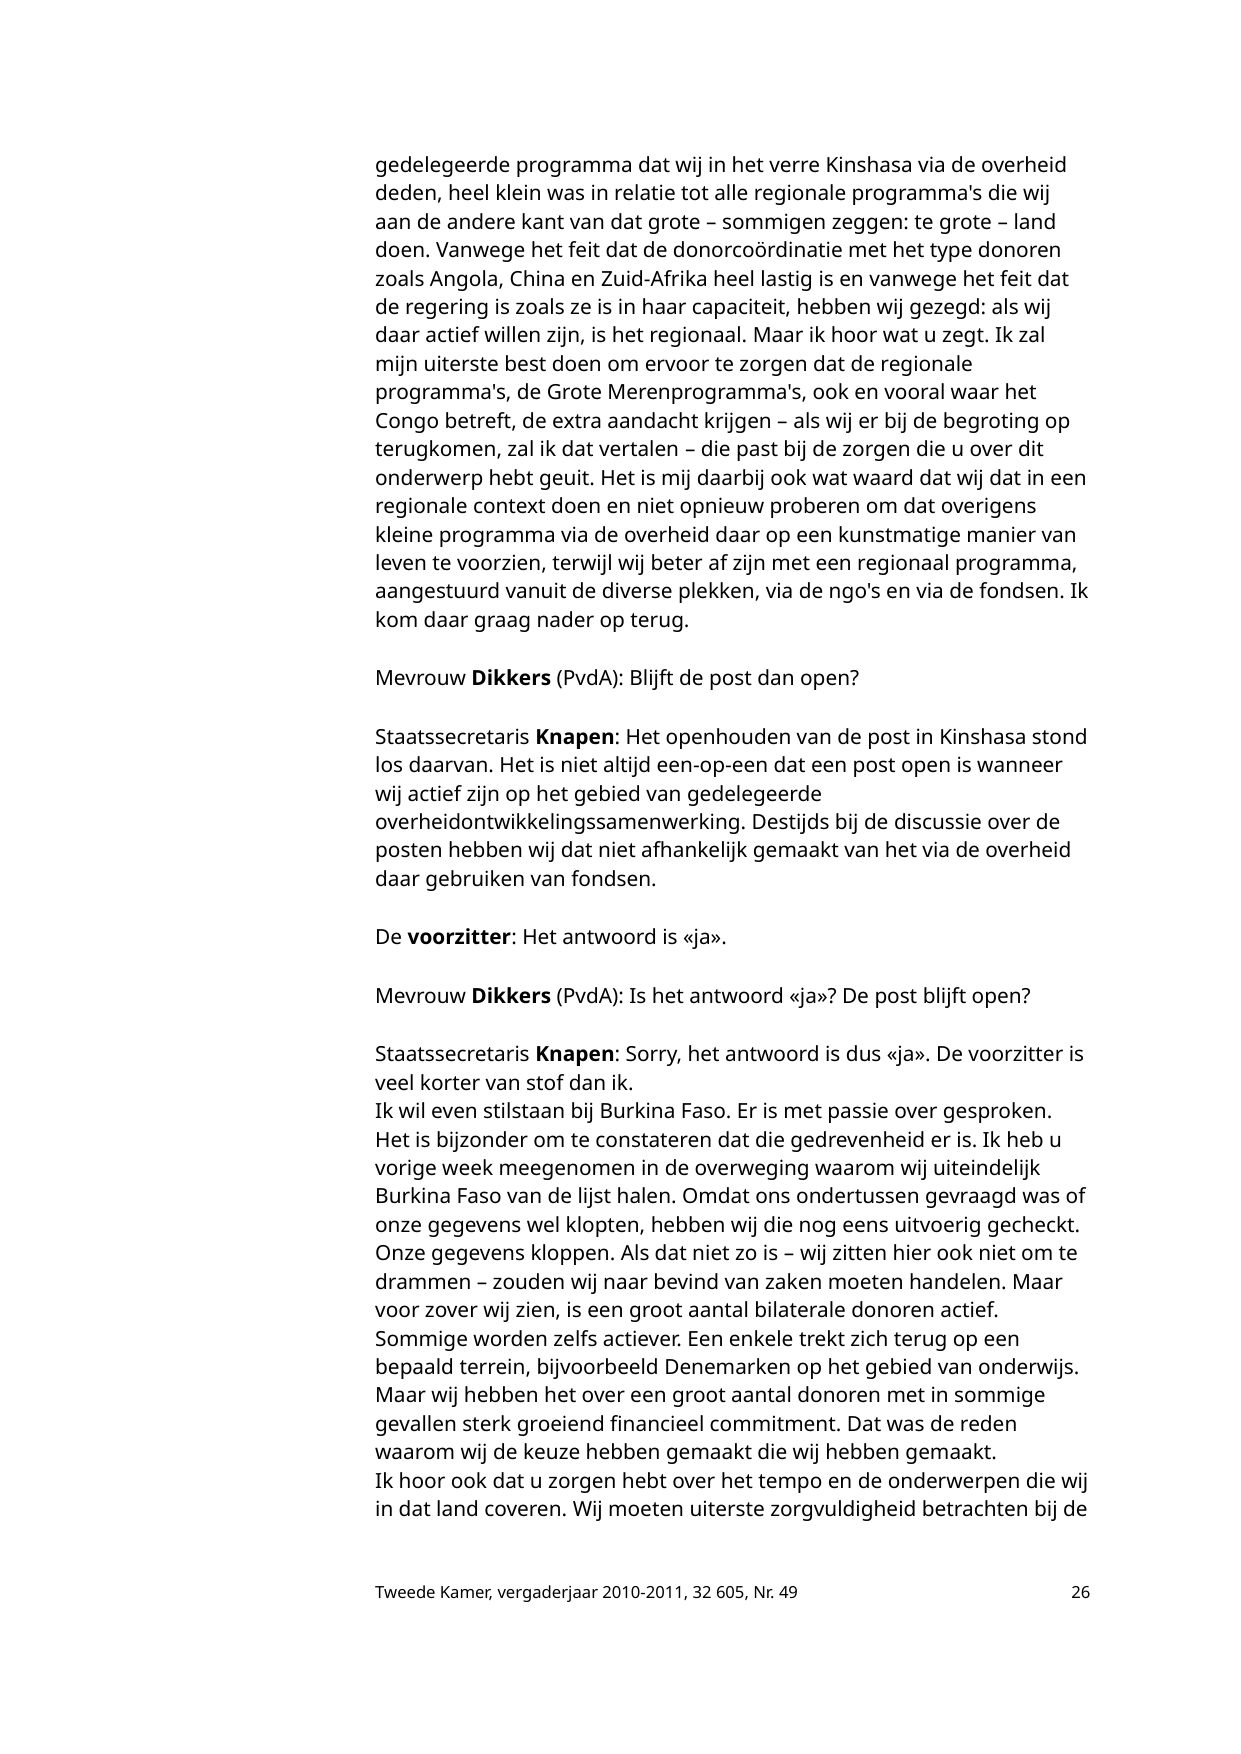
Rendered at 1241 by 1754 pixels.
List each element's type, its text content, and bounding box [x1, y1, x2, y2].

text Mevrouw Dikkers (PvdA): Is het antwoord «ja»? De post blijft open? [375, 981, 1090, 1009]
text Staatssecretaris Knapen: Sorry, het antwoord is dus «ja». De voorzitter is veel korter van stof dan ik. [375, 1039, 1090, 1096]
text Ik wil even stilstaan bij Burkina Faso. Er is met passie over gesproken. Het is bijzonder om te constateren dat die gedrevenheid er is. Ik heb u vorige week meegenomen in de overweging waarom wij uiteindelijk Burkina Faso van de lijst halen. Omdat ons ondertussen gevraagd was of onze gegevens wel klopten, hebben wij die nog eens uitvoerig gecheckt. Onze gegevens kloppen. Als dat niet zo is – wij zitten hier ook niet om te drammen – zouden wij naar bevind van zaken moeten handelen. Maar voor zover wij zien, is een groot aantal bilaterale donoren actief. Sommige worden zelfs actiever. Een enkele trekt zich terug op een bepaald terrein, bijvoorbeeld Denemarken op het gebied van onderwijs. Maar wij hebben het over een groot aantal donoren met in sommige gevallen sterk groeiend financieel commitment. Dat was de reden waarom wij de keuze hebben gemaakt die wij hebben gemaakt. [375, 1096, 1090, 1466]
text Ik hoor ook dat u zorgen hebt over het tempo en de onderwerpen die wij in dat land coveren. Wij moeten uiterste zorgvuldigheid betrachten bij de [375, 1466, 1090, 1523]
text Mevrouw Dikkers (PvdA): Blijft de post dan open? [375, 663, 1090, 692]
text gedelegeerde programma dat wij in het verre Kinshasa via de overheid deden, heel klein was in relatie tot alle regionale programma's die wij aan de andere kant van dat grote – sommigen zeggen: te grote – land doen. Vanwege het feit dat de donorcoördinatie met het type donoren zoals Angola, China en Zuid-Afrika heel lastig is en vanwege het feit dat de regering is zoals ze is in haar capaciteit, hebben wij gezegd: als wij daar actief willen zijn, is het regionaal. Maar ik hoor wat u zegt. Ik zal mijn uiterste best doen om ervoor te zorgen dat de regionale programma's, de Grote Merenprogramma's, ook en vooral waar het Congo betreft, de extra aandacht krijgen – als wij er bij de begroting op terugkomen, zal ik dat vertalen – die past bij de zorgen die u over dit onderwerp hebt geuit. Het is mij daarbij ook wat waard dat wij dat in een regionale context doen en niet opnieuw proberen om dat overigens kleine programma via de overheid daar op een kunstmatige manier van leven te voorzien, terwijl wij beter af zijn met een regionaal programma, aangestuurd vanuit de diverse plekken, via de ngo's en via de fondsen. Ik kom daar graag nader op terug. [375, 150, 1090, 633]
text Staatssecretaris Knapen: Het openhouden van de post in Kinshasa stond los daarvan. Het is niet altijd een-op-een dat een post open is wanneer wij actief zijn op het gebied van gedelegeerde overheidontwikkelingssamenwerking. Destijds bij de discussie over de posten hebben wij dat niet afhankelijk gemaakt van het via de overheid daar gebruiken van fondsen. [375, 722, 1090, 892]
text De voorzitter: Het antwoord is «ja». [375, 922, 1090, 951]
